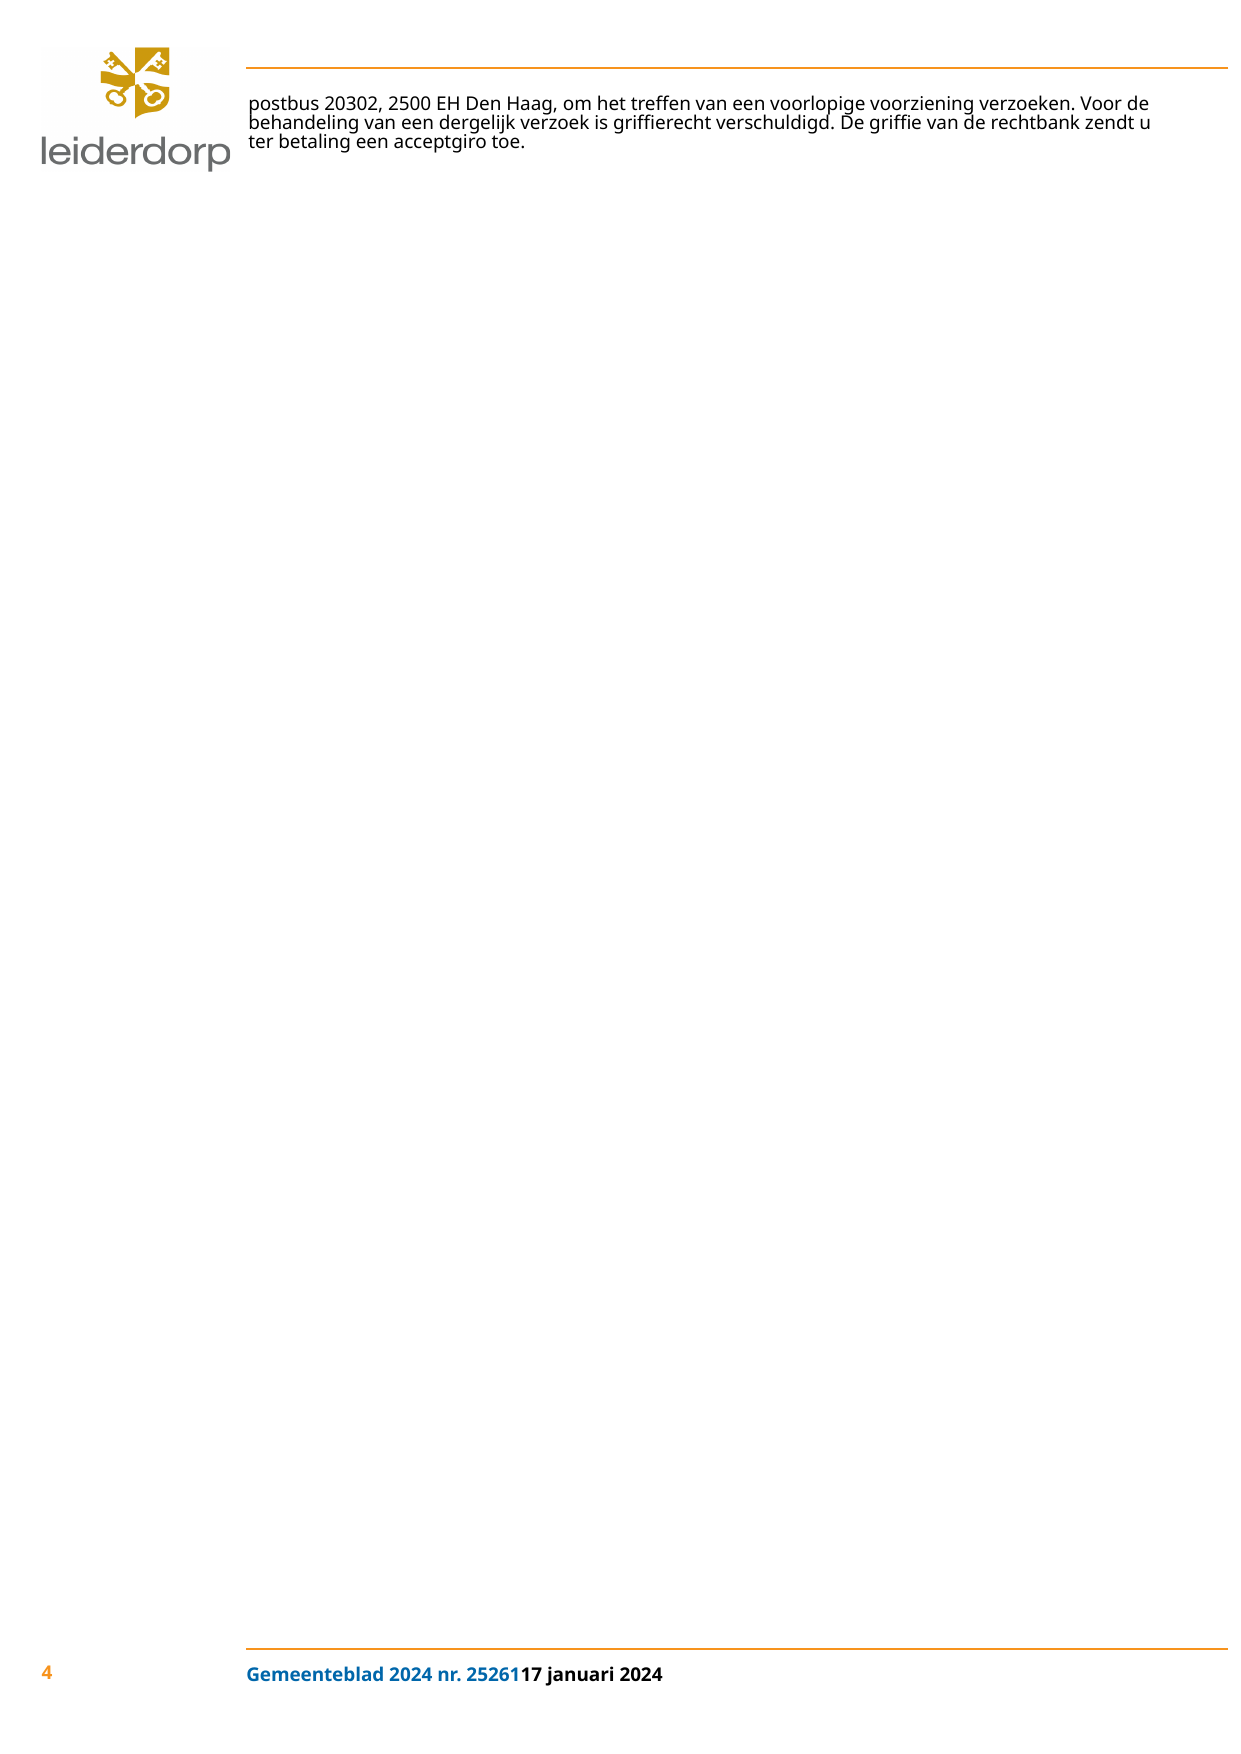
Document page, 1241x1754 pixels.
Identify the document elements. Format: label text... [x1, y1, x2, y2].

picture [41, 47, 231, 172]
text postbus 20302, 2500 EH Den Haag, om het treffen van een voorlopige voorziening verzoeken. Voor de behandeling van een dergelijk verzoek is griffierecht verschuldigd. De griffie van de rechtbank zendt u ter betaling een acceptgiro toe. [248, 95, 1152, 153]
